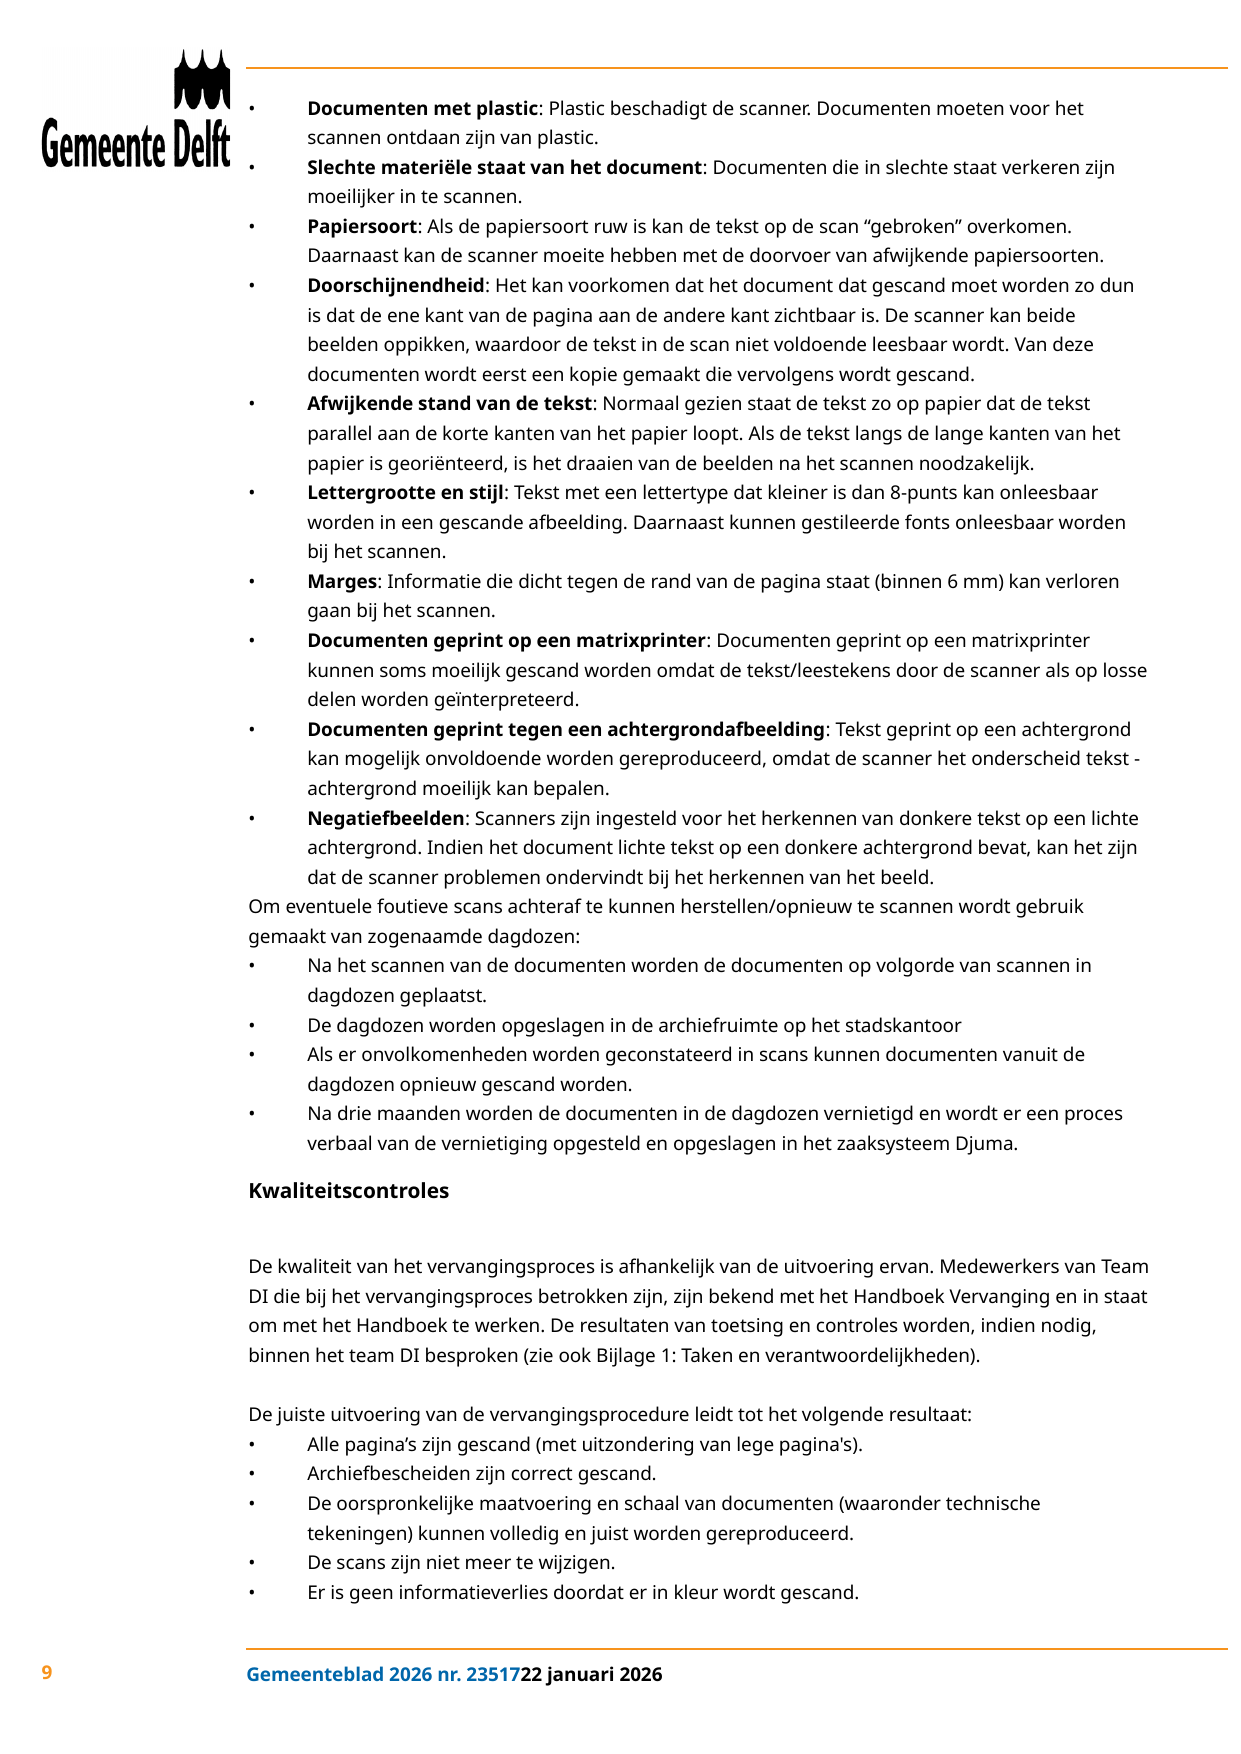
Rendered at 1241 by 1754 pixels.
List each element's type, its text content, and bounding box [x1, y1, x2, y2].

list Slechte materiële staat van het document: Documenten die in slechte staat verkeren zijn moeilijker in te scannen. [248, 154, 1152, 209]
list De dagdozen worden opgeslagen in de archiefruimte op het stadskantoor [248, 1012, 1152, 1038]
list Afwijkende stand van de tekst: Normaal gezien staat de tekst zo op papier dat de tekst parallel aan de korte kanten van het papier loopt. Als de tekst langs de lange kanten van het papier is georiënteerd, is het draaien van de beelden na het scannen noodzakelijk. [248, 391, 1152, 476]
list Na drie maanden worden de documenten in de dagdozen vernietigd en wordt er een proces verbaal van de vernietiging opgesteld en opgeslagen in het zaaksysteem Djuma. [248, 1101, 1152, 1156]
text De kwaliteit van het vervangingsproces is afhankelijk van de uitvoering ervan. Medewerkers van Team DI die bij het vervangingsproces betrokken zijn, zijn bekend met het Handboek Vervanging en in staat om met het Handboek te werken. De resultaten van toetsing en controles worden, indien nodig, binnen het team DI besproken (zie ook Bijlage 1: Taken en verantwoordelijkheden). [248, 1253, 1152, 1368]
text Kwaliteitscontroles [248, 1176, 1152, 1204]
list Na het scannen van de documenten worden de documenten op volgorde van scannen in dagdozen geplaatst. [248, 953, 1152, 1008]
picture [41, 47, 231, 172]
list Marges: Informatie die dicht tegen de rand van de pagina staat (binnen 6 mm) kan verloren gaan bij het scannen. [248, 568, 1152, 623]
text Om eventuele foutieve scans achteraf te kunnen herstellen/opnieuw te scannen wordt gebruik gemaakt van zogenaamde dagdozen: [248, 893, 1152, 949]
list Documenten met plastic: Plastic beschadigt de scanner. Documenten moeten voor het scannen ontdaan zijn van plastic. [248, 95, 1152, 150]
list Documenten geprint op een matrixprinter: Documenten geprint op een matrixprinter kunnen soms moeilijk gescand worden omdat de tekst/leestekens door de scanner als op losse delen worden geïnterpreteerd. [248, 627, 1152, 712]
list Doorschijnendheid: Het kan voorkomen dat het document dat gescand moet worden zo dun is dat de ene kant van de pagina aan de andere kant zichtbaar is. De scanner kan beide beelden oppikken, waardoor de tekst in de scan niet voldoende leesbaar wordt. Van deze documenten wordt eerst een kopie gemaakt die vervolgens wordt gescand. [248, 272, 1152, 387]
list Als er onvolkomenheden worden geconstateerd in scans kunnen documenten vanuit de dagdozen opnieuw gescand worden. [248, 1041, 1152, 1097]
list Papiersoort: Als de papiersoort ruw is kan de tekst op de scan “gebroken” overkomen. Daarnaast kan de scanner moeite hebben met de doorvoer van afwijkende papiersoorten. [248, 213, 1152, 268]
list Archiefbescheiden zijn correct gescand. [248, 1461, 1152, 1486]
list Alle pagina’s zijn gescand (met uitzondering van lege pagina's). [248, 1431, 1152, 1457]
list De scans zijn niet meer te wijzigen. [248, 1549, 1152, 1575]
list Negatiefbeelden: Scanners zijn ingesteld voor het herkennen van donkere tekst op een lichte achtergrond. Indien het document lichte tekst op een donkere achtergrond bevat, kan het zijn dat de scanner problemen ondervindt bij het herkennen van het beeld. [248, 805, 1152, 890]
list Documenten geprint tegen een achtergrondafbeelding: Tekst geprint op een achtergrond kan mogelijk onvoldoende worden gereproduceerd, omdat de scanner het onderscheid tekst -achtergrond moeilijk kan bepalen. [248, 716, 1152, 801]
list Lettergrootte en stijl: Tekst met een lettertype dat kleiner is dan 8-punts kan onleesbaar worden in een gescande afbeelding. Daarnaast kunnen gestileerde fonts onleesbaar worden bij het scannen. [248, 479, 1152, 564]
text De juiste uitvoering van de vervangingsprocedure leidt tot het volgende resultaat: [248, 1401, 1152, 1427]
list Er is geen informatieverlies doordat er in kleur wordt gescand. [248, 1579, 1152, 1605]
list De oorspronkelijke maatvoering en schaal van documenten (waaronder technische tekeningen) kunnen volledig en juist worden gereproduceerd. [248, 1490, 1152, 1546]
